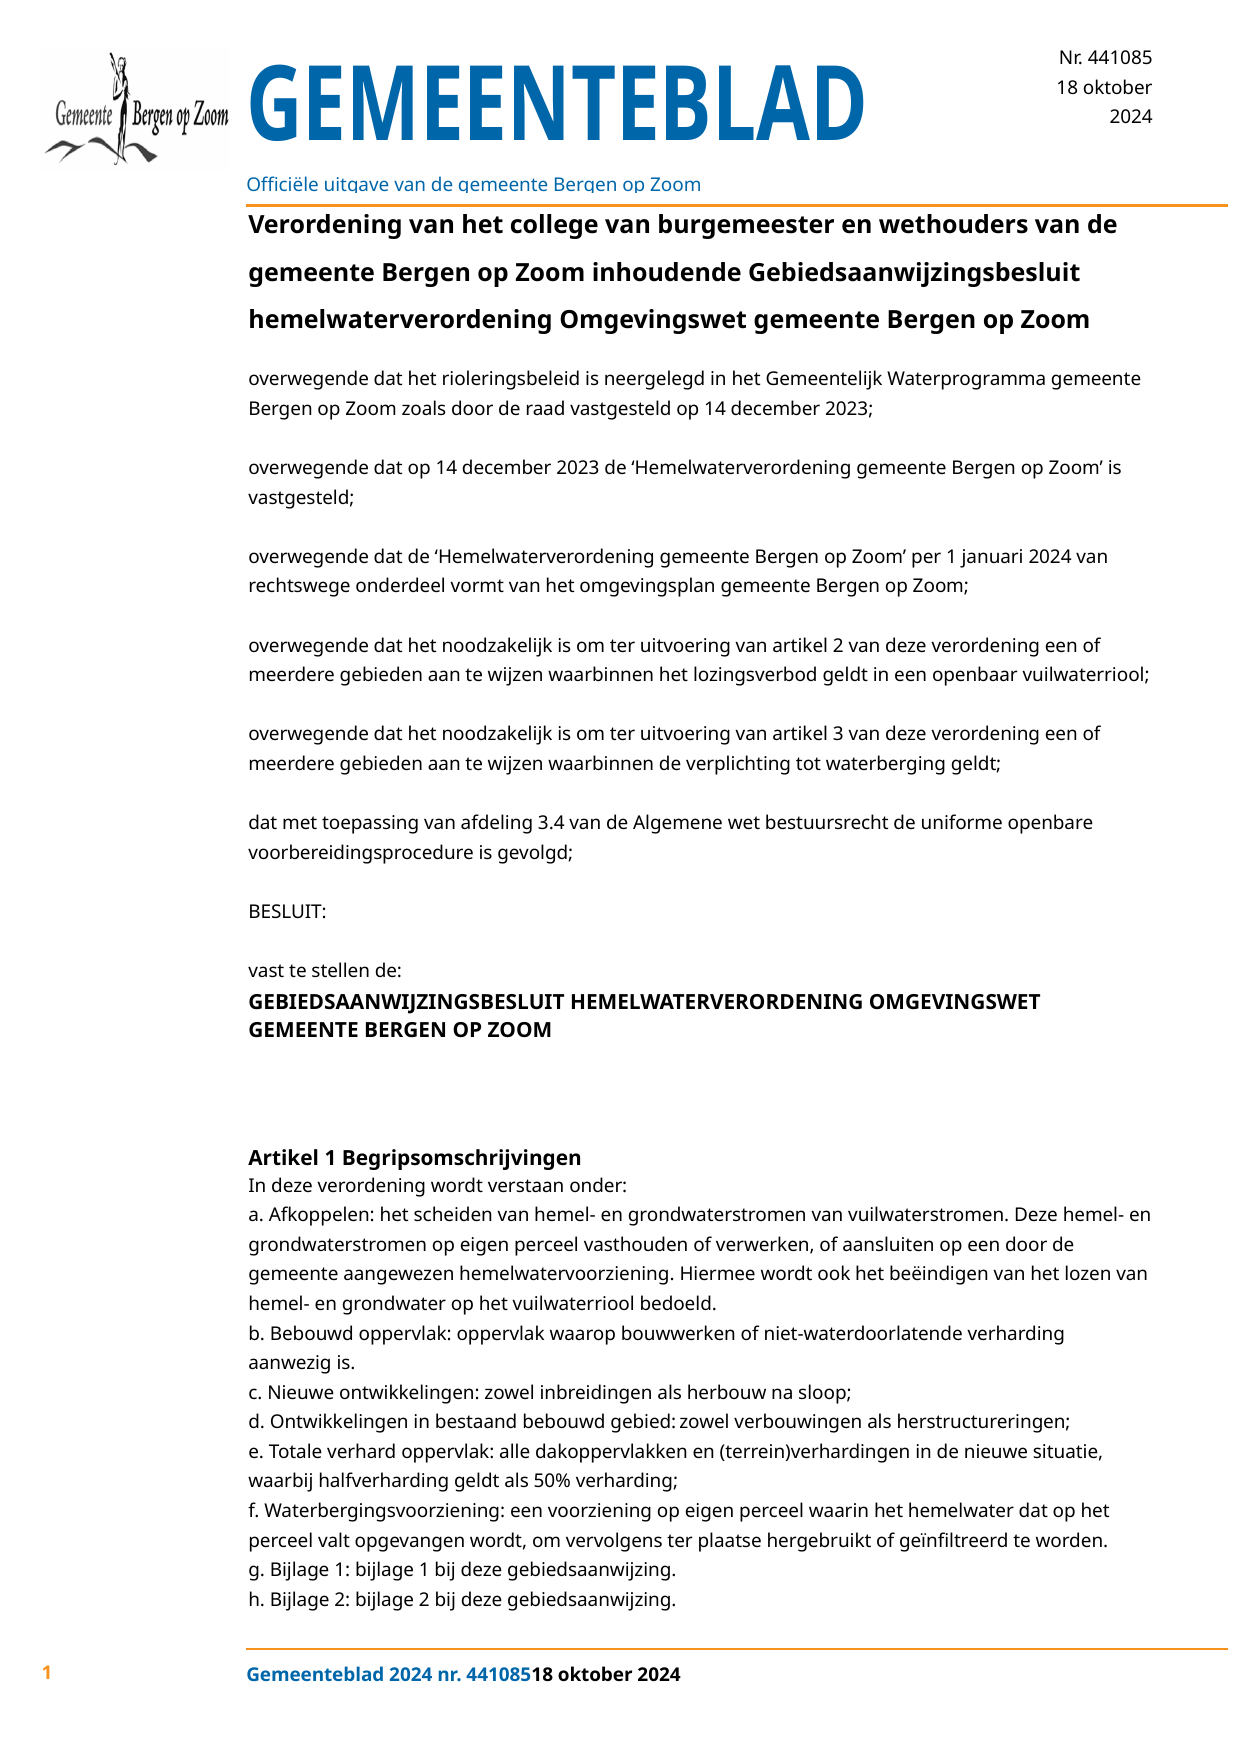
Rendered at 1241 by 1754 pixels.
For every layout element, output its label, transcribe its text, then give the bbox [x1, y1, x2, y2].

text overwegende dat het rioleringsbeleid is neergelegd in het Gemeentelijk Waterprogramma gemeente Bergen op Zoom zoals door de raad vastgesteld op 14 december 2023; [248, 366, 1152, 421]
text dat met toepassing van afdeling 3.4 van de Algemene wet bestuursrecht de uniforme openbare voorbereidingsprocedure is gevolgd; [248, 809, 1152, 864]
text overwegende dat op 14 december 2023 de ‘Hemelwaterverordening gemeente Bergen op Zoom’ is vastgesteld; [248, 454, 1152, 509]
text a. Afkoppelen: het scheiden van hemel- en grondwaterstromen van vuilwaterstromen. Deze hemel- en grondwaterstromen op eigen perceel vasthouden of verwerken, of aansluiten op een door de gemeente aangewezen hemelwatervoorziening. Hiermee wordt ook het beëindigen van het lozen van hemel- en grondwater op het vuilwaterriool bedoeld. [248, 1201, 1152, 1316]
text In deze verordening wordt verstaan onder: [248, 1172, 1152, 1197]
text BESLUIT: [248, 898, 1152, 924]
text vast te stellen de: [248, 957, 1152, 983]
text overwegende dat het noodzakelijk is om ter uitvoering van artikel 3 van deze verordening een of meerdere gebieden aan te wijzen waarbinnen de verplichting tot waterberging geldt; [248, 721, 1152, 776]
text h. Bijlage 2: bijlage 2 bij deze gebiedsaanwijzing. [248, 1586, 1152, 1612]
picture [41, 47, 231, 172]
text GEBIEDSAANWIJZINGSBESLUIT HEMELWATERVERORDENING OMGEVINGSWET GEMEENTE BERGEN OP ZOOM [248, 987, 1152, 1044]
text d. Ontwikkelingen in bestaand bebouwd gebied: zowel verbouwingen als herstructureringen; [248, 1408, 1152, 1434]
text b. Bebouwd oppervlak: oppervlak waarop bouwwerken of niet-waterdoorlatende verharding aanwezig is. [248, 1320, 1152, 1375]
text Artikel 1 Begripsomschrijvingen [248, 1143, 1152, 1172]
text e. Totale verhard oppervlak: alle dakoppervlakken en (terrein)verhardingen in de nieuwe situatie, waarbij halfverharding geldt als 50% verharding; [248, 1438, 1152, 1493]
text overwegende dat de ‘Hemelwaterverordening gemeente Bergen op Zoom’ per 1 januari 2024 van rechtswege onderdeel vormt van het omgevingsplan gemeente Bergen op Zoom; [248, 543, 1152, 598]
text overwegende dat het noodzakelijk is om ter uitvoering van artikel 2 van deze verordening een of meerdere gebieden aan te wijzen waarbinnen het lozingsverbod geldt in een openbaar vuilwaterriool; [248, 632, 1152, 687]
text f. Waterbergingsvoorziening: een voorziening op eigen perceel waarin het hemelwater dat op het perceel valt opgevangen wordt, om vervolgens ter plaatse hergebruikt of geïnfiltreerd te worden. [248, 1497, 1152, 1552]
text g. Bijlage 1: bijlage 1 bij deze gebiedsaanwijzing. [248, 1556, 1152, 1582]
text c. Nieuwe ontwikkelingen: zowel inbreidingen als herbouw na sloop; [248, 1379, 1152, 1404]
text Verordening van het college van burgemeester en wethouders van de gemeente Bergen op Zoom inhoudende Gebiedsaanwijzingsbesluit hemelwaterverordening Omgevingswet gemeente Bergen op Zoom [248, 207, 1152, 336]
